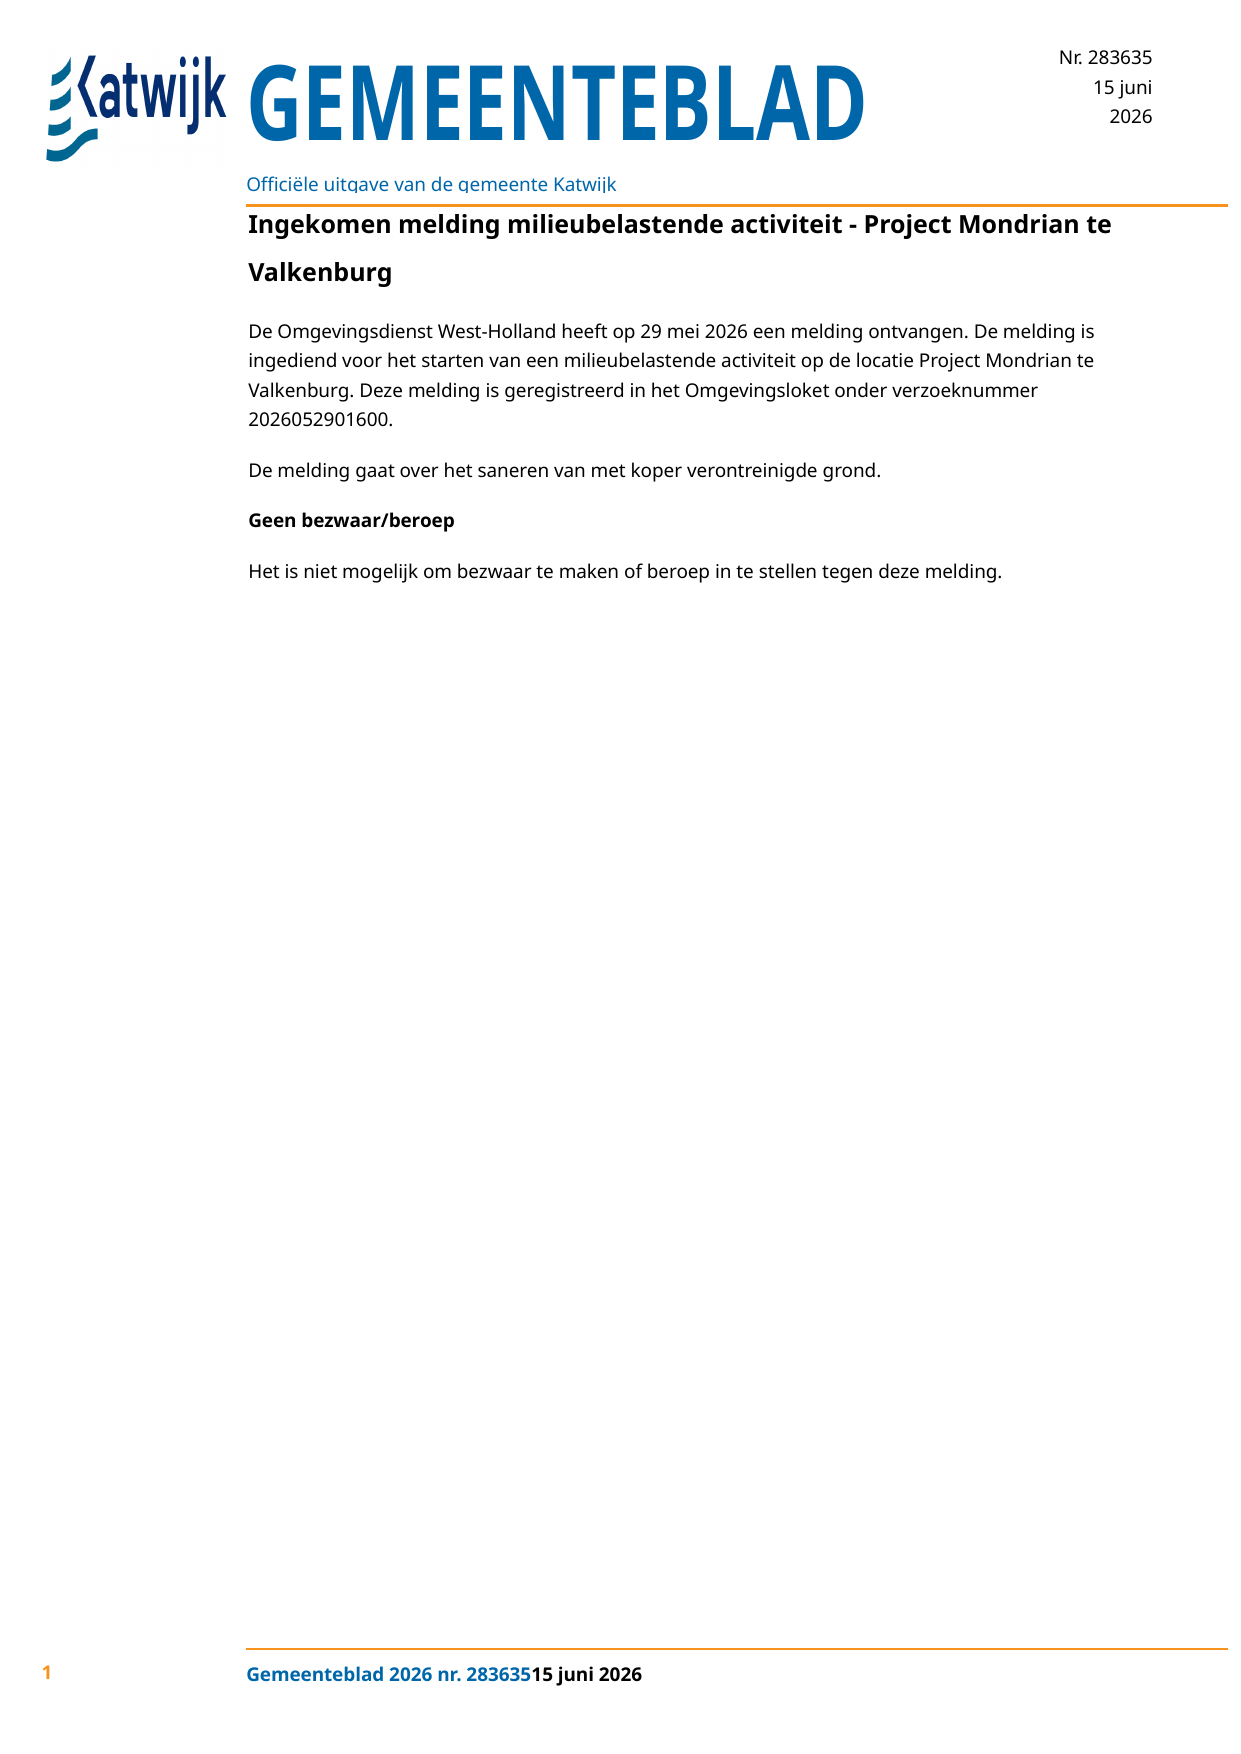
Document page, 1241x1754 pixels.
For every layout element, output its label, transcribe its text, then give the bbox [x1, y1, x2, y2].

text Ingekomen melding milieubelastende activiteit - Project Mondrian te Valkenburg [248, 207, 1152, 288]
text Het is niet mogelijk om bezwaar te maken of beroep in te stellen tegen deze melding. [248, 558, 1152, 584]
picture [41, 47, 231, 172]
text De melding gaat over het saneren van met koper verontreinigde grond. [248, 457, 1152, 483]
text De Omgevingsdienst West-Holland heeft op 29 mei 2026 een melding ontvangen. De melding is ingediend voor het starten van een milieubelastende activiteit op de locatie Project Mondrian te Valkenburg. Deze melding is geregistreerd in het Omgevingsloket onder verzoeknummer 2026052901600. [248, 318, 1152, 432]
text Geen bezwaar/beroep [248, 507, 1152, 533]
